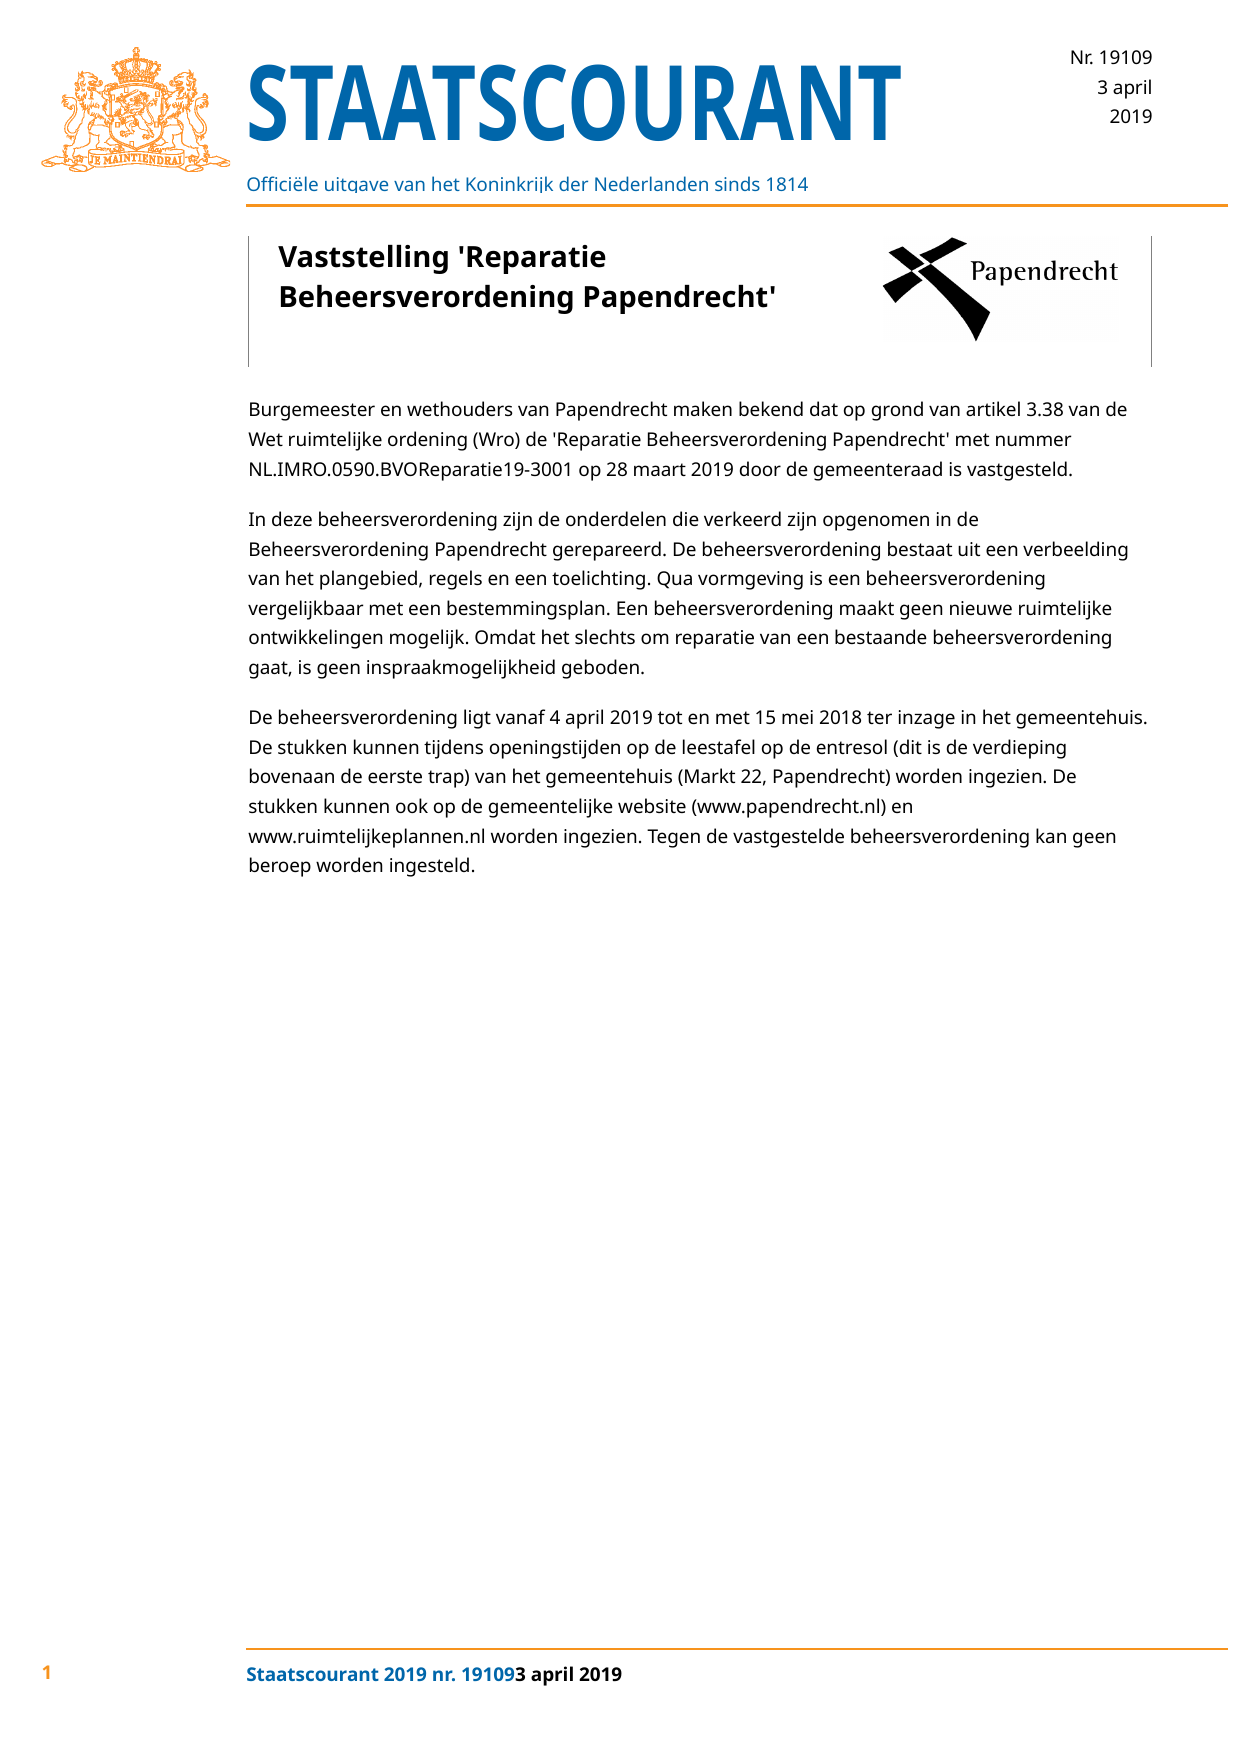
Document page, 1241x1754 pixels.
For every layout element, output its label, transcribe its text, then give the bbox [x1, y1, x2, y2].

text In deze beheersverordening zijn de onderdelen die verkeerd zijn opgenomen in de Beheersverordening Papendrecht gerepareerd. De beheersverordening bestaat uit een verbeelding van het plangebied, regels en een toelichting. Qua vormgeving is een beheersverordening vergelijkbaar met een bestemmingsplan. Een beheersverordening maakt geen nieuwe ruimtelijke ontwikkelingen mogelijk. Omdat het slechts om reparatie van een bestaande beheersverordening gaat, is geen inspraakmogelijkheid geboden. [248, 506, 1152, 680]
table_header Vaststelling 'Reparatie Beheersverordening Papendrecht' [249, 236, 850, 367]
picture [882, 236, 1119, 342]
text De beheersverordening ligt vanaf 4 april 2019 tot en met 15 mei 2018 ter inzage in het gemeentehuis. De stukken kunnen tijdens openingstijden op de leestafel op de entresol (dit is de verdieping bovenaan de eerste trap) van het gemeentehuis (Markt 22, Papendrecht) worden ingezien. De stukken kunnen ook op de gemeentelijke website (www.papendrecht.nl) en www.ruimtelijkeplannen.nl worden ingezien. Tegen de vastgestelde beheersverordening kan geen beroep worden ingesteld. [248, 704, 1152, 878]
text Burgemeester en wethouders van Papendrecht maken bekend dat op grond van artikel 3.38 van de Wet ruimtelijke ordening (Wro) de 'Reparatie Beheersverordening Papendrecht' met nummer NL.IMRO.0590.BVOReparatie19-3001 op 28 maart 2019 door de gemeenteraad is vastgesteld. [248, 397, 1152, 481]
picture [41, 47, 231, 172]
table_header [850, 236, 1151, 367]
